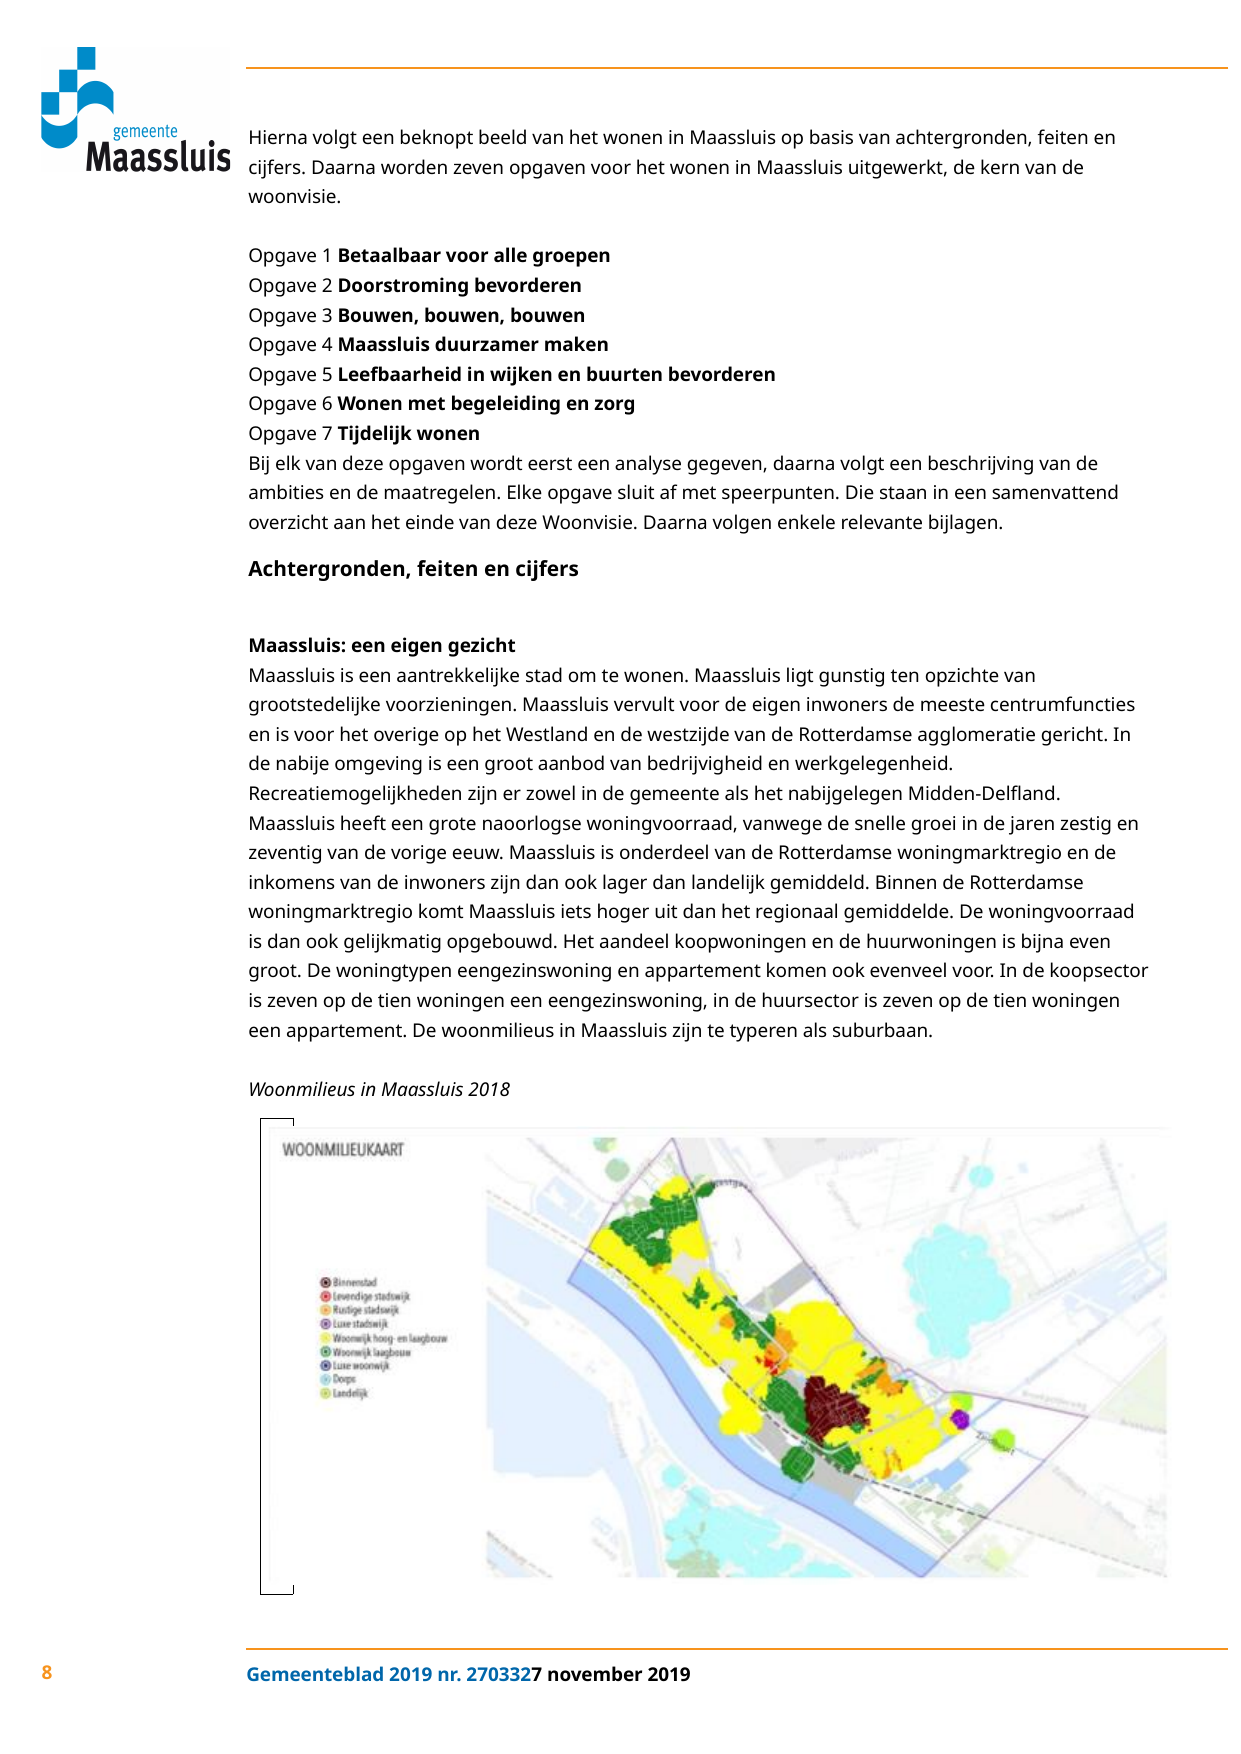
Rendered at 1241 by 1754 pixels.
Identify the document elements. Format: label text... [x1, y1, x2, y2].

text Opgave 2 Doorstroming bevorderen [248, 272, 1152, 298]
text Opgave 3 Bouwen, bouwen, bouwen [248, 302, 1152, 328]
text Opgave 7 Tijdelijk wonen [248, 420, 1152, 446]
text Opgave 4 Maassluis duurzamer maken [248, 331, 1152, 357]
text Opgave 1 Betaalbaar voor alle groepen [248, 243, 1152, 268]
picture [41, 47, 231, 172]
text Maassluis is een aantrekkelijke stad om te wonen. Maassluis ligt gunstig ten opzichte van grootstedelijke voorzieningen. Maassluis vervult voor de eigen inwoners de meeste centrumfuncties en is voor het overige op het Westland en de westzijde van de Rotterdamse agglomeratie gericht. In de nabije omgeving is een groot aanbod van bedrijvigheid en werkgelegenheid. Recreatiemogelijkheden zijn er zowel in de gemeente als het nabijgelegen Midden-Delfland. Maassluis heeft een grote naoorlogse woningvoorraad, vanwege de snelle groei in de jaren zestig en zeventig van de vorige eeuw. Maassluis is onderdeel van de Rotterdamse woningmarktregio en de inkomens van de inwoners zijn dan ook lager dan landelijk gemiddeld. Binnen de Rotterdamse woningmarktregio komt Maassluis iets hoger uit dan het regionaal gemiddelde. De woningvoorraad is dan ook gelijkmatig opgebouwd. Het aandeel koopwoningen en de huurwoningen is bijna even groot. De woningtypen eengezinswoning en appartement komen ook evenveel voor. In de koopsector is zeven op de tien woningen een eengezinswoning, in de huursector is zeven op de tien woningen een appartement. De woonmilieus in Maassluis zijn te typeren als suburbaan. [248, 662, 1152, 1043]
text Bij elk van deze opgaven wordt eerst een analyse gegeven, daarna volgt een beschrijving van de ambities en de maatregelen. Elke opgave sluit af met speerpunten. Die staan in een samenvattend overzicht aan het einde van deze Woonvisie. Daarna volgen enkele relevante bijlagen. [248, 450, 1152, 535]
text Woonmilieus in Maassluis 2018 [248, 1076, 1152, 1102]
text Maassluis: een eigen gezicht [248, 632, 1152, 658]
text Opgave 6 Wonen met begeleiding en zorg [248, 391, 1152, 416]
picture [41, 47, 77, 92]
text Achtergronden, feiten en cijfers [248, 554, 1152, 583]
text Opgave 5 Leefbaarheid in wijken en buurten bevorderen [248, 361, 1152, 387]
picture [268, 1126, 1173, 1585]
text Hierna volgt een beknopt beeld van het wonen in Maassluis op basis van achtergronden, feiten en cijfers. Daarna worden zeven opgaven voor het wonen in Maassluis uitgewerkt, de kern van de woonvisie. [248, 124, 1152, 209]
